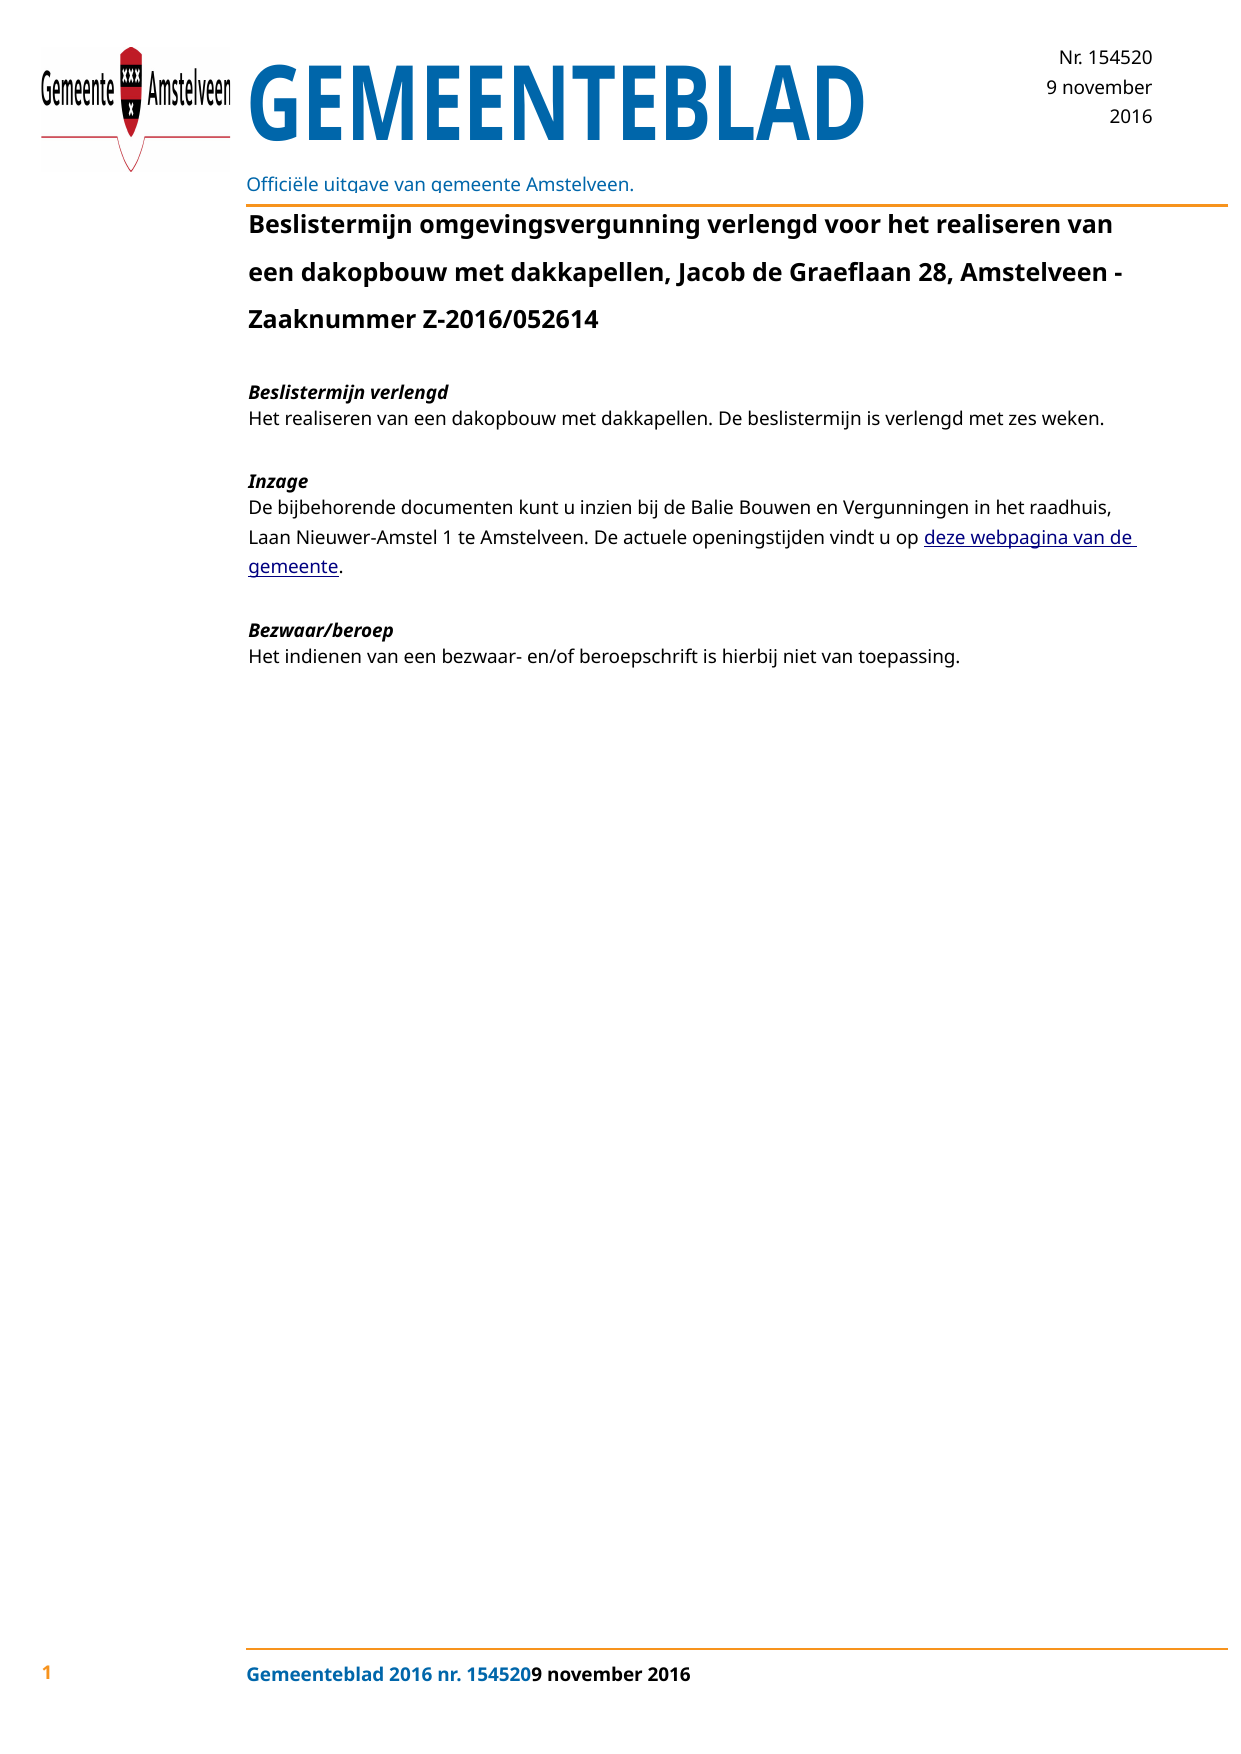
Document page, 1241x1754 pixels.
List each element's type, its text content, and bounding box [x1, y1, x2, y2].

text De bijbehorende documenten kunt u inzien bij de Balie Bouwen en Vergunningen in het raadhuis, Laan Nieuwer-Amstel 1 te Amstelveen. De actuele openingstijden vindt u op deze webpagina van de gemeente. [248, 494, 1152, 579]
picture [41, 47, 231, 172]
text Beslistermijn omgevingsvergunning verlengd voor het realiseren van een dakopbouw met dakkapellen, Jacob de Graeflaan 28, Amstelveen - Zaaknummer Z-2016/052614 [248, 207, 1152, 336]
text Bezwaar/beroep [248, 618, 1152, 643]
text Inzage [248, 469, 1152, 494]
text Het indienen van een bezwaar- en/of beroepschrift is hierbij niet van toepassing. [248, 643, 1152, 669]
text Het realiseren van een dakopbouw met dakkapellen. De beslistermijn is verlengd met zes weken. [248, 405, 1152, 431]
text Beslistermijn verlengd [248, 379, 1152, 405]
